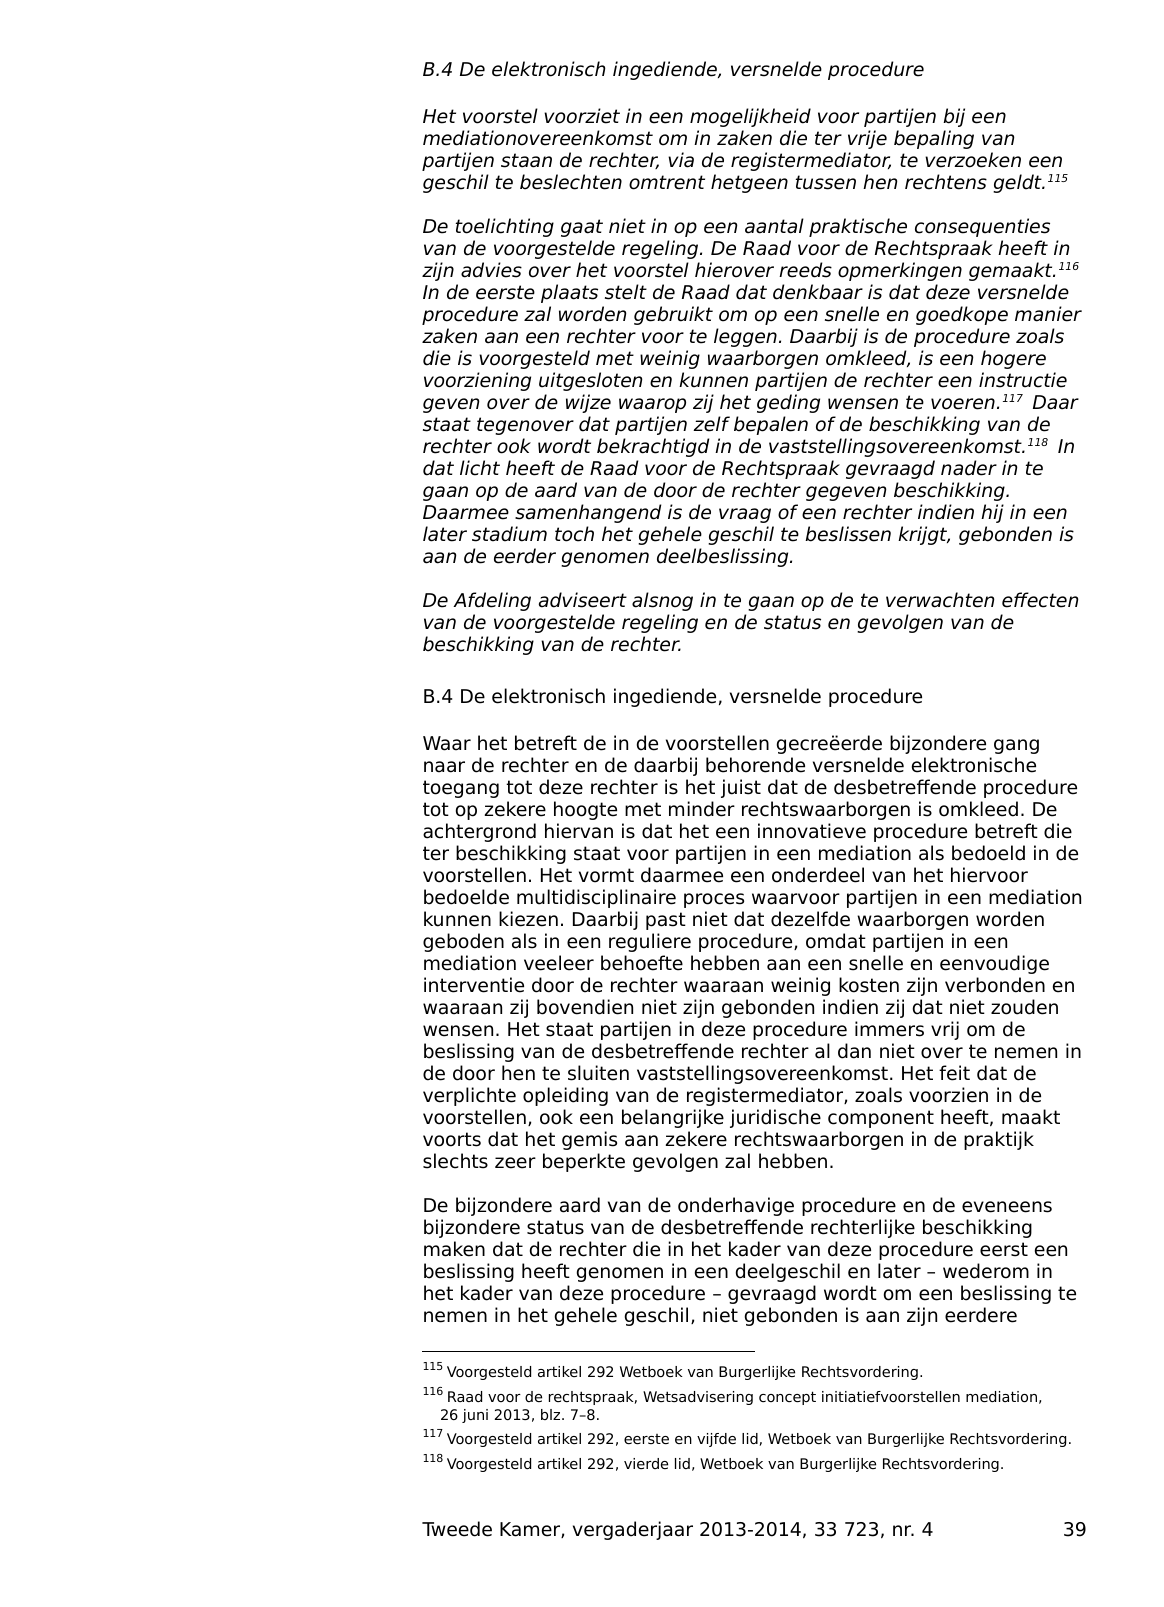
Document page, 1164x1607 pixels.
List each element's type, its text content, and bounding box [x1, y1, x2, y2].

subtitle B.4 De elektronisch ingediende, versnelde procedure [422, 59, 1087, 81]
text Waar het betreft de in de voorstellen gecreëerde bijzondere gang naar de rechter en de daarbij behorende versnelde elektronische toegang tot deze rechter is het juist dat de desbetreffende procedure tot op zekere hoogte met minder rechtswaarborgen is omkleed. De achtergrond hiervan is dat het een innovatieve procedure betreft die ter beschikking staat voor partijen in een mediation als bedoeld in de voorstellen. Het vormt daarmee een onderdeel van het hiervoor bedoelde multidisciplinaire proces waarvoor partijen in een mediation kunnen kiezen. Daarbij past niet dat dezelfde waarborgen worden geboden als in een reguliere procedure, omdat partijen in een mediation veeleer behoefte hebben aan een snelle en eenvoudige interventie door de rechter waaraan weinig kosten zijn verbonden en waaraan zij bovendien niet zijn gebonden indien zij dat niet zouden wensen. Het staat partijen in deze procedure immers vrij om de beslissing van de desbetreffende rechter al dan niet over te nemen in de door hen te sluiten vaststellingsovereenkomst. Het feit dat de verplichte opleiding van de registermediator, zoals voorzien in de voorstellen, ook een belangrijke juridische component heeft, maakt voorts dat het gemis aan zekere rechtswaarborgen in de praktijk slechts zeer beperkte gevolgen zal hebben. [422, 733, 1087, 1172]
text De Afdeling adviseert alsnog in te gaan op de te verwachten effecten van de voorgestelde regeling en de status en gevolgen van de beschikking van de rechter. [422, 590, 1087, 656]
text Voorgesteld artikel 292, eerste en vijfde lid, Wetboek van Burgerlijke Rechtsvordering. [422, 1427, 1087, 1449]
text Het voorstel voorziet in een mogelijkheid voor partijen bij een mediationovereenkomst om in zaken die ter vrije bepaling van partijen staan de rechter, via de registermediator, te verzoeken een geschil te beslechten omtrent hetgeen tussen hen rechtens geldt. [422, 106, 1087, 194]
text De toelichting gaat niet in op een aantal praktische consequenties van de voorgestelde regeling. De Raad voor de Rechtspraak heeft in zijn advies over het voorstel hierover reeds opmerkingen gemaakt. In de eerste plaats stelt de Raad dat denkbaar is dat deze versnelde procedure zal worden gebruikt om op een snelle en goedkope manier zaken aan een rechter voor te leggen. Daarbij is de procedure zoals die is voorgesteld met weinig waarborgen omkleed, is een hogere voorziening uitgesloten en kunnen partijen de rechter een instructie geven over de wijze waarop zij het geding wensen te voeren. Daar staat tegenover dat partijen zelf bepalen of de beschikking van de rechter ook wordt bekrachtigd in de vaststellingsovereenkomst. In dat licht heeft de Raad voor de Rechtspraak gevraagd nader in te gaan op de aard van de door de rechter gegeven beschikking. Daarmee samenhangend is de vraag of een rechter indien hij in een later stadium toch het gehele geschil te beslissen krijgt, gebonden is aan de eerder genomen deelbeslissing. [422, 216, 1087, 568]
text Voorgesteld artikel 292, vierde lid, Wetboek van Burgerlijke Rechtsvordering. [422, 1452, 1087, 1474]
text Voorgesteld artikel 292 Wetboek van Burgerlijke Rechtsvordering. [422, 1360, 1087, 1382]
text Raad voor de rechtspraak, Wetsadvisering concept initiatiefvoorstellen mediation, 26 juni 2013, blz. 7–8. [422, 1385, 1087, 1424]
subtitle B.4 De elektronisch ingediende, versnelde procedure [422, 686, 1087, 708]
text De bijzondere aard van de onderhavige procedure en de eveneens bijzondere status van de desbetreffende rechterlijke beschikking maken dat de rechter die in het kader van deze procedure eerst een beslissing heeft genomen in een deelgeschil en later – wederom in het kader van deze procedure – gevraagd wordt om een beslissing te nemen in het gehele geschil, niet gebonden is aan zijn eerdere [422, 1195, 1087, 1327]
